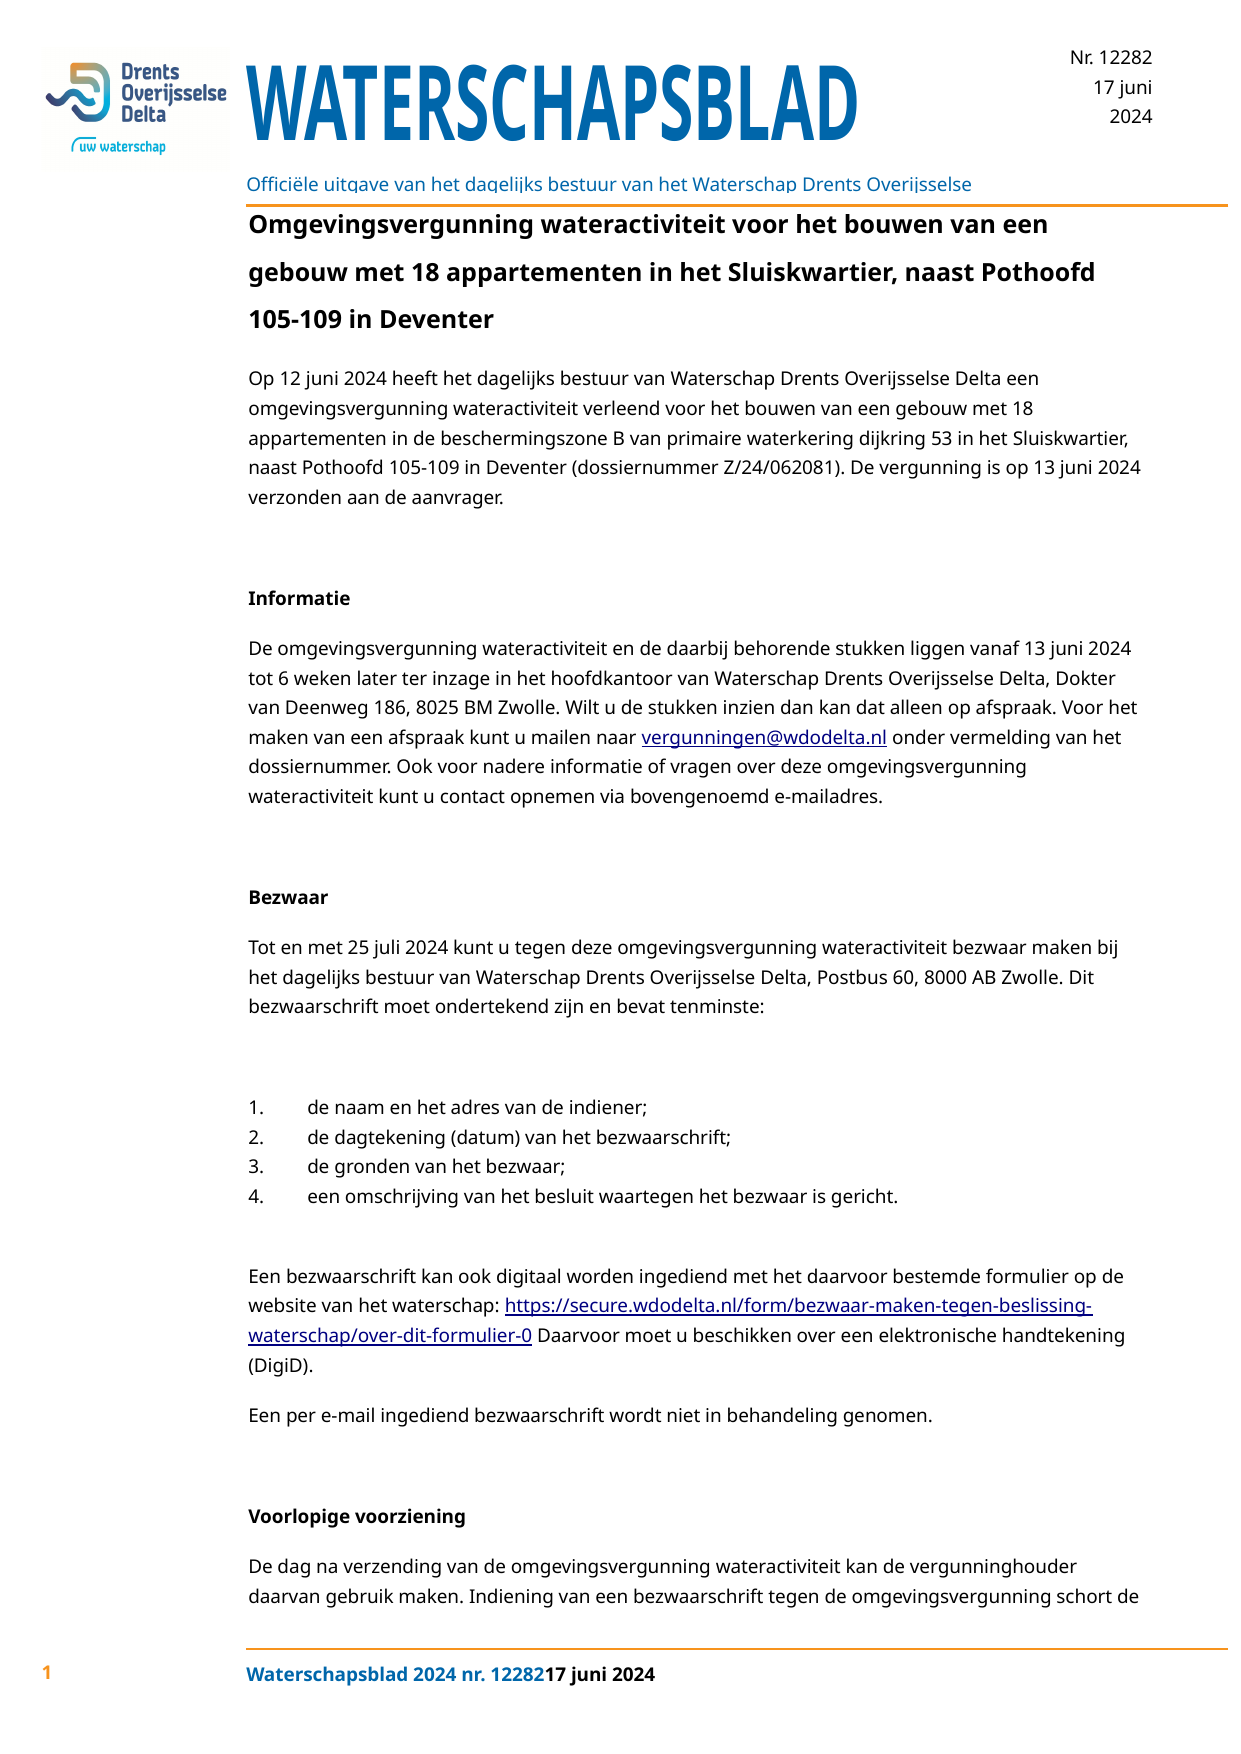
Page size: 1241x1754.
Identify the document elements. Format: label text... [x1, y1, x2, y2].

list de naam en het adres van de indiener; [248, 1094, 1152, 1120]
text De omgevingsvergunning wateractiviteit en de daarbij behorende stukken liggen vanaf 13 juni 2024 tot 6 weken later ter inzage in het hoofdkantoor van Waterschap Drents Overijsselse Delta, Dokter van Deenweg 186, 8025 BM Zwolle. Wilt u de stukken inzien dan kan dat alleen op afspraak. Voor het maken van een afspraak kunt u mailen naar vergunningen@wdodelta.nl onder vermelding van het dossiernummer. Ook voor nadere informatie of vragen over deze omgevingsvergunning wateractiviteit kunt u contact opnemen via bovengenoemd e-mailadres. [248, 635, 1152, 809]
text Voorlopige voorziening [248, 1503, 1152, 1529]
text Omgevingsvergunning wateractiviteit voor het bouwen van een gebouw met 18 appartementen in het Sluiskwartier, naast Pothoofd 105-109 in Deventer [248, 207, 1152, 336]
list de dagtekening (datum) van het bezwaarschrift; [248, 1124, 1152, 1149]
text Bezwaar [248, 884, 1152, 909]
text Informatie [248, 585, 1152, 610]
text Een per e-mail ingediend bezwaarschrift wordt niet in behandeling genomen. [248, 1402, 1152, 1428]
text Op 12 juni 2024 heeft het dagelijks bestuur van Waterschap Drents Overijsselse Delta een omgevingsvergunning wateractiviteit verleend voor het bouwen van een gebouw met 18 appartementen in de beschermingszone B van primaire waterkering dijkring 53 in het Sluiskwartier, naast Pothoofd 105-109 in Deventer (dossiernummer Z/24/062081). De vergunning is op 13 juni 2024 verzonden aan de aanvrager. [248, 366, 1152, 509]
text De dag na verzending van de omgevingsvergunning wateractiviteit kan de vergunninghouder daarvan gebruik maken. Indiening van een bezwaarschrift tegen de omgevingsvergunning schort de [248, 1553, 1152, 1609]
picture [41, 47, 231, 172]
list de gronden van het bezwaar; [248, 1153, 1152, 1179]
list een omschrijving van het besluit waartegen het bezwaar is gericht. [248, 1183, 1152, 1209]
text Een bezwaarschrift kan ook digitaal worden ingediend met het daarvoor bestemde formulier op de website van het waterschap: https://secure.wdodelta.nl/form/bezwaar-maken-tegen-beslissing-waterschap/over-dit-formulier-0 Daarvoor moet u beschikken over een elektronische handtekening (DigiD). [248, 1263, 1152, 1377]
text Tot en met 25 juli 2024 kunt u tegen deze omgevingsvergunning wateractiviteit bezwaar maken bij het dagelijks bestuur van Waterschap Drents Overijsselse Delta, Postbus 60, 8000 AB Zwolle. Dit bezwaarschrift moet ondertekend zijn en bevat tenminste: [248, 934, 1152, 1019]
